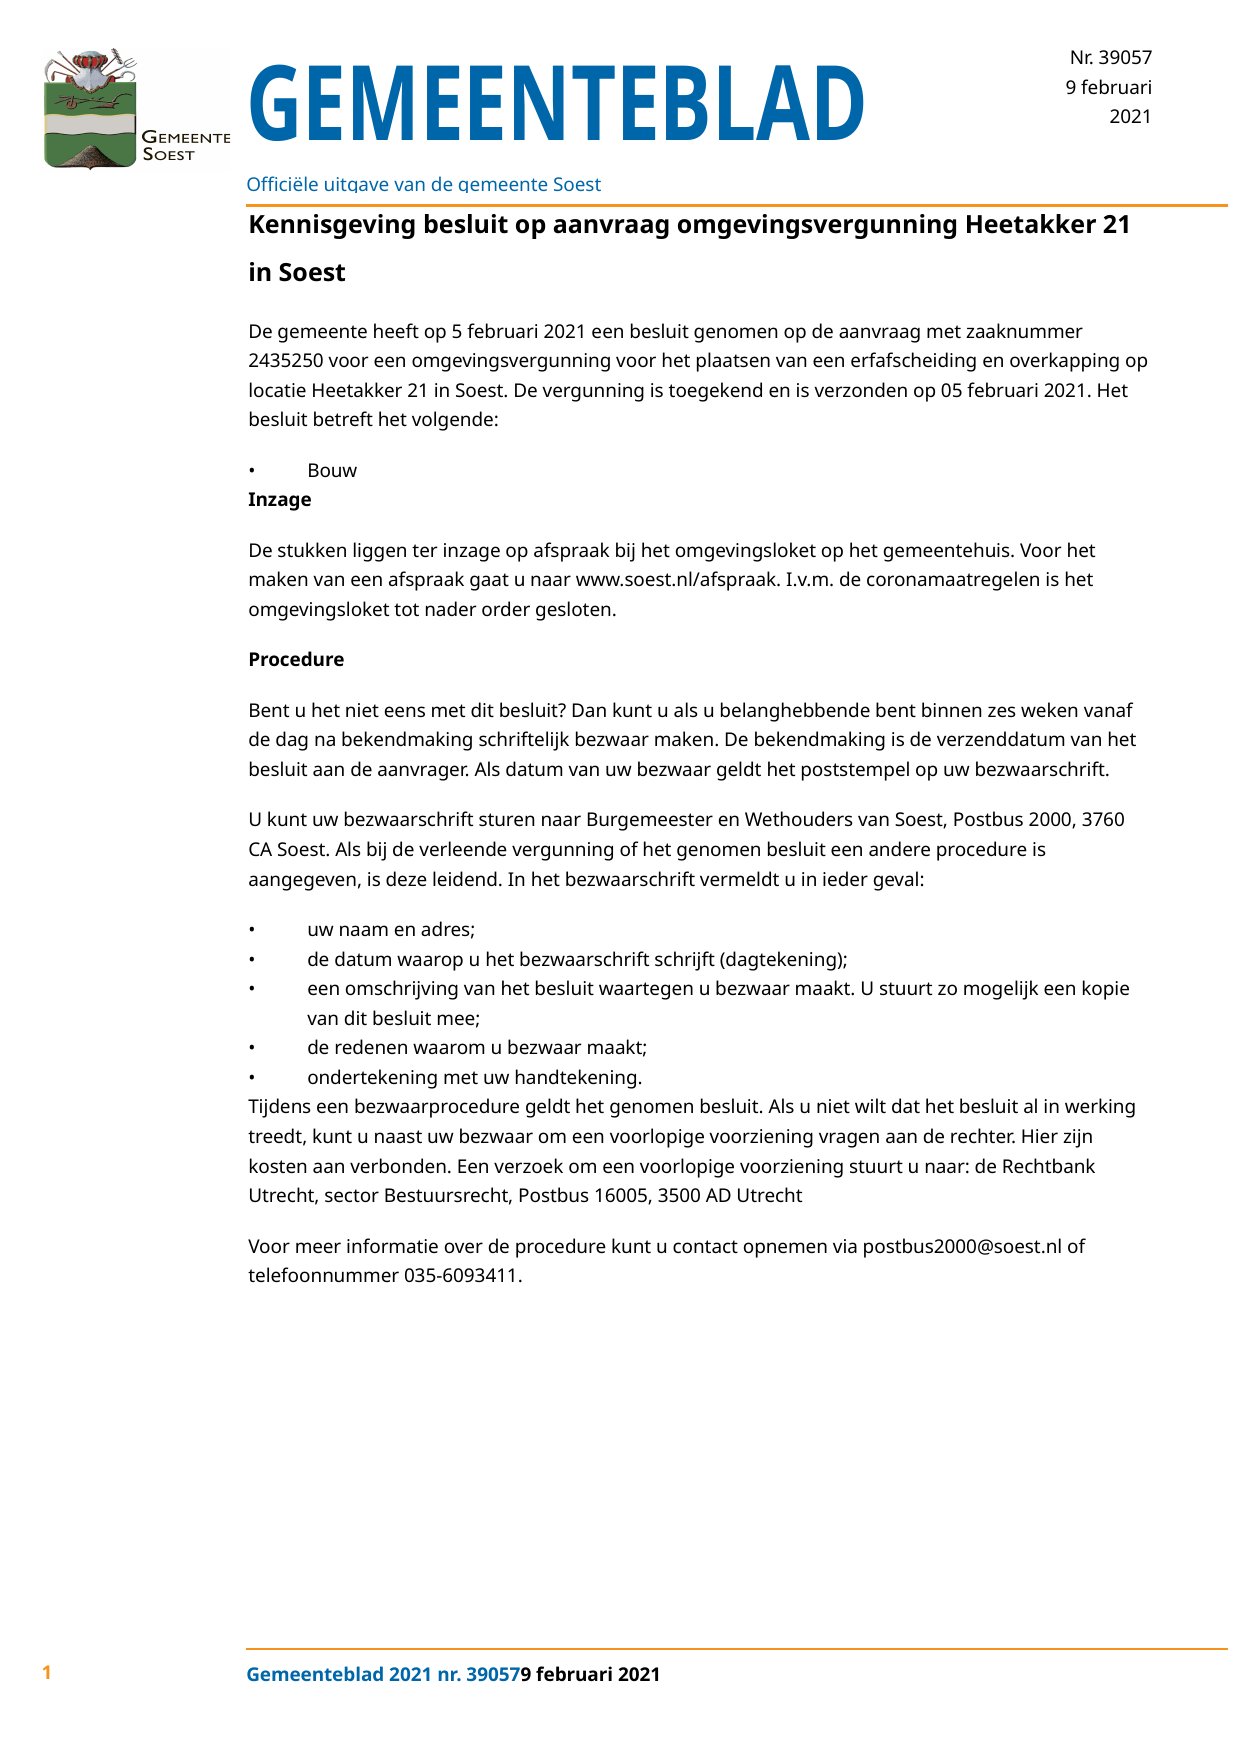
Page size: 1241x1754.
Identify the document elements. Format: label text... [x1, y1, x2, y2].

text Voor meer informatie over de procedure kunt u contact opnemen via postbus2000@soest.nl of telefoonnummer 035-6093411. [248, 1233, 1152, 1288]
list Bouw [248, 457, 1152, 483]
picture [41, 47, 231, 172]
text Procedure [248, 647, 1152, 672]
list de datum waarop u het bezwaarschrift schrijft (dagtekening); [248, 946, 1152, 972]
list uw naam en adres; [248, 916, 1152, 942]
text De gemeente heeft op 5 februari 2021 een besluit genomen op de aanvraag met zaaknummer 2435250 voor een omgevingsvergunning voor het plaatsen van een erfafscheiding en overkapping op locatie Heetakker 21 in Soest. De vergunning is toegekend en is verzonden op 05 februari 2021. Het besluit betreft het volgende: [248, 318, 1152, 432]
list een omschrijving van het besluit waartegen u bezwaar maakt. U stuurt zo mogelijk een kopie van dit besluit mee; [248, 975, 1152, 1031]
text Kennisgeving besluit op aanvraag omgevingsvergunning Heetakker 21 in Soest [248, 207, 1152, 288]
text Inzage [248, 487, 1152, 512]
text De stukken liggen ter inzage op afspraak bij het omgevingsloket op het gemeentehuis. Voor het maken van een afspraak gaat u naar www.soest.nl/afspraak. I.v.m. de coronamaatregelen is het omgevingsloket tot nader order gesloten. [248, 537, 1152, 622]
list ondertekening met uw handtekening. [248, 1064, 1152, 1090]
list de redenen waarom u bezwaar maakt; [248, 1034, 1152, 1060]
text Tijdens een bezwaarprocedure geldt het genomen besluit. Als u niet wilt dat het besluit al in werking treedt, kunt u naast uw bezwaar om een voorlopige voorziening vragen aan de rechter. Hier zijn kosten aan verbonden. Een verzoek om een voorlopige voorziening stuurt u naar: de Rechtbank Utrecht, sector Bestuursrecht, Postbus 16005, 3500 AD Utrecht [248, 1094, 1152, 1208]
text U kunt uw bezwaarschrift sturen naar Burgemeester en Wethouders van Soest, Postbus 2000, 3760 CA Soest. Als bij de verleende vergunning of het genomen besluit een andere procedure is aangegeven, is deze leidend. In het bezwaarschrift vermeldt u in ieder geval: [248, 807, 1152, 892]
text Bent u het niet eens met dit besluit? Dan kunt u als u belanghebbende bent binnen zes weken vanaf de dag na bekendmaking schriftelijk bezwaar maken. De bekendmaking is de verzenddatum van het besluit aan de aanvrager. Als datum van uw bezwaar geldt het poststempel op uw bezwaarschrift. [248, 697, 1152, 782]
